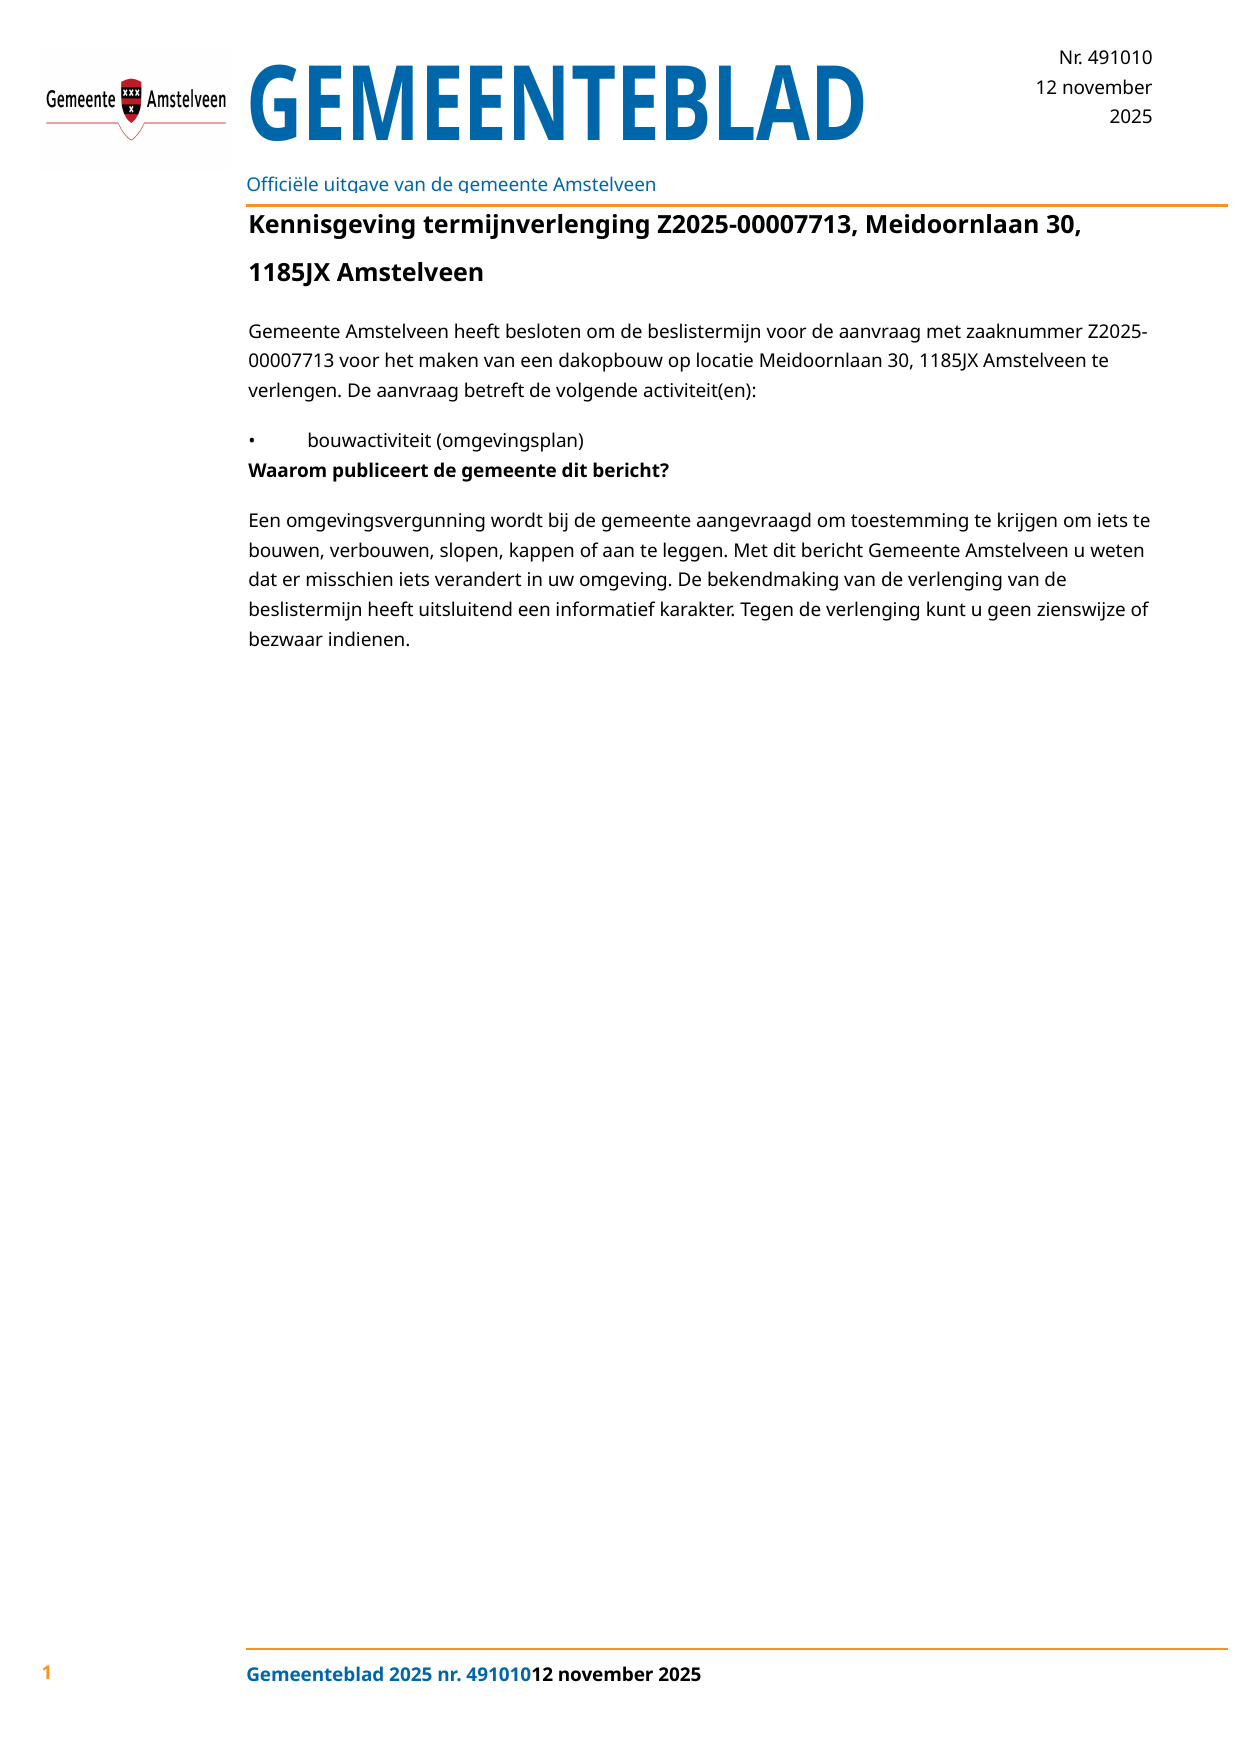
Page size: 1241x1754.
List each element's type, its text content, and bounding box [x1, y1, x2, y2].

picture [41, 47, 231, 172]
text Kennisgeving termijnverlenging Z2025-00007713, Meidoornlaan 30, 1185JX Amstelveen [248, 207, 1152, 288]
text Gemeente Amstelveen heeft besloten om de beslistermijn voor de aanvraag met zaaknummer Z2025-00007713 voor het maken van een dakopbouw op locatie Meidoornlaan 30, 1185JX Amstelveen te verlengen. De aanvraag betreft de volgende activiteit(en): [248, 318, 1152, 403]
text Een omgevingsvergunning wordt bij de gemeente aangevraagd om toestemming te krijgen om iets te bouwen, verbouwen, slopen, kappen of aan te leggen. Met dit bericht Gemeente Amstelveen u weten dat er misschien iets verandert in uw omgeving. De bekendmaking van de verlenging van de beslistermijn heeft uitsluitend een informatief karakter. Tegen de verlenging kunt u geen zienswijze of bezwaar indienen. [248, 507, 1152, 652]
text Waarom publiceert de gemeente dit bericht? [248, 457, 1152, 483]
list bouwactiviteit (omgevingsplan) [248, 427, 1152, 453]
